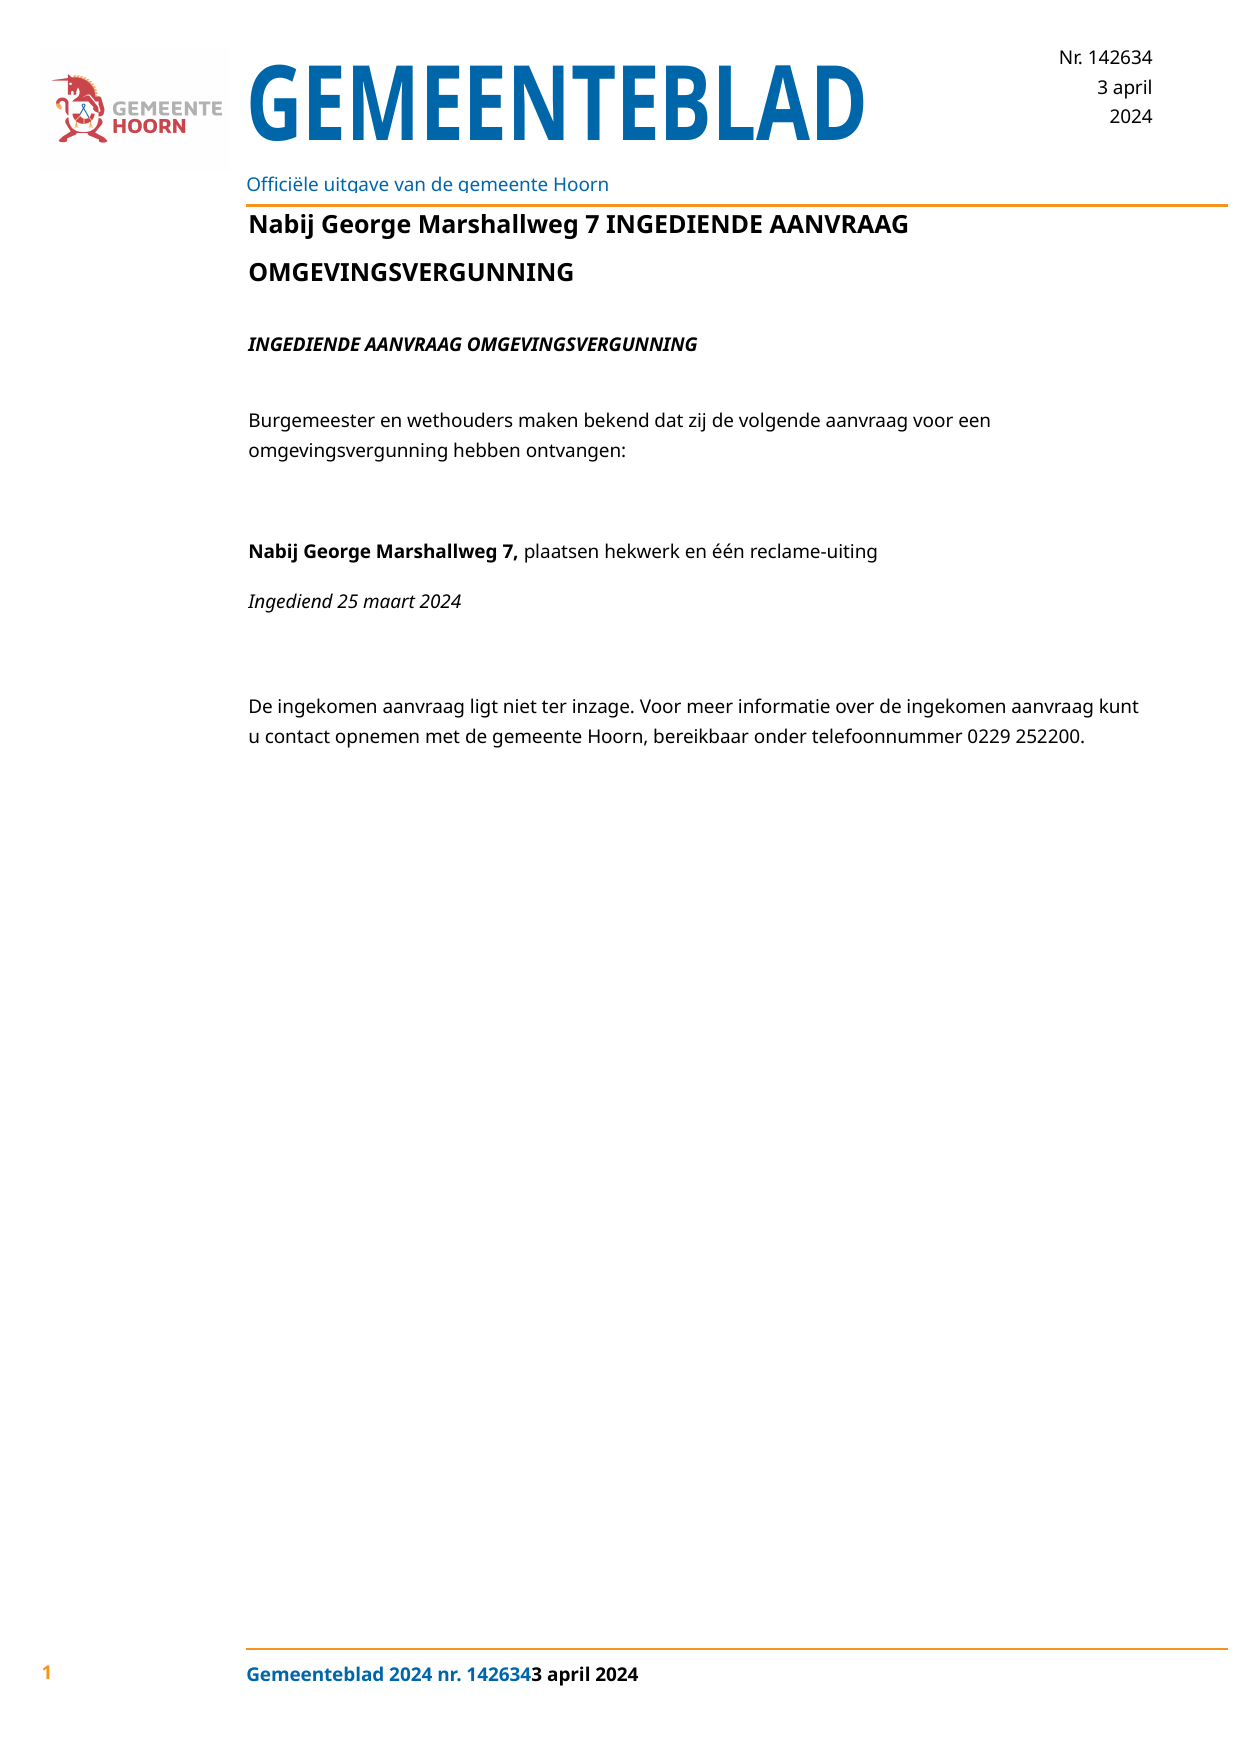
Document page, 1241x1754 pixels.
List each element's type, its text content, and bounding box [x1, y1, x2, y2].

text Nabij George Marshallweg 7 INGEDIENDE AANVRAAG OMGEVINGSVERGUNNING [248, 207, 1152, 288]
text Nabij George Marshallweg 7, plaatsen hekwerk en één reclame-uiting [248, 538, 1152, 564]
text INGEDIENDE AANVRAAG OMGEVINGSVERGUNNING [248, 331, 1152, 357]
text Ingediend 25 maart 2024 [248, 588, 1152, 614]
picture [41, 47, 231, 172]
text Burgemeester en wethouders maken bekend dat zij de volgende aanvraag voor een omgevingsvergunning hebben ontvangen: [248, 408, 1152, 463]
text De ingekomen aanvraag ligt niet ter inzage. Voor meer informatie over de ingekomen aanvraag kunt u contact opnemen met de gemeente Hoorn, bereikbaar onder telefoonnummer 0229 252200. [248, 693, 1152, 748]
text ﻿ [248, 639, 1152, 668]
